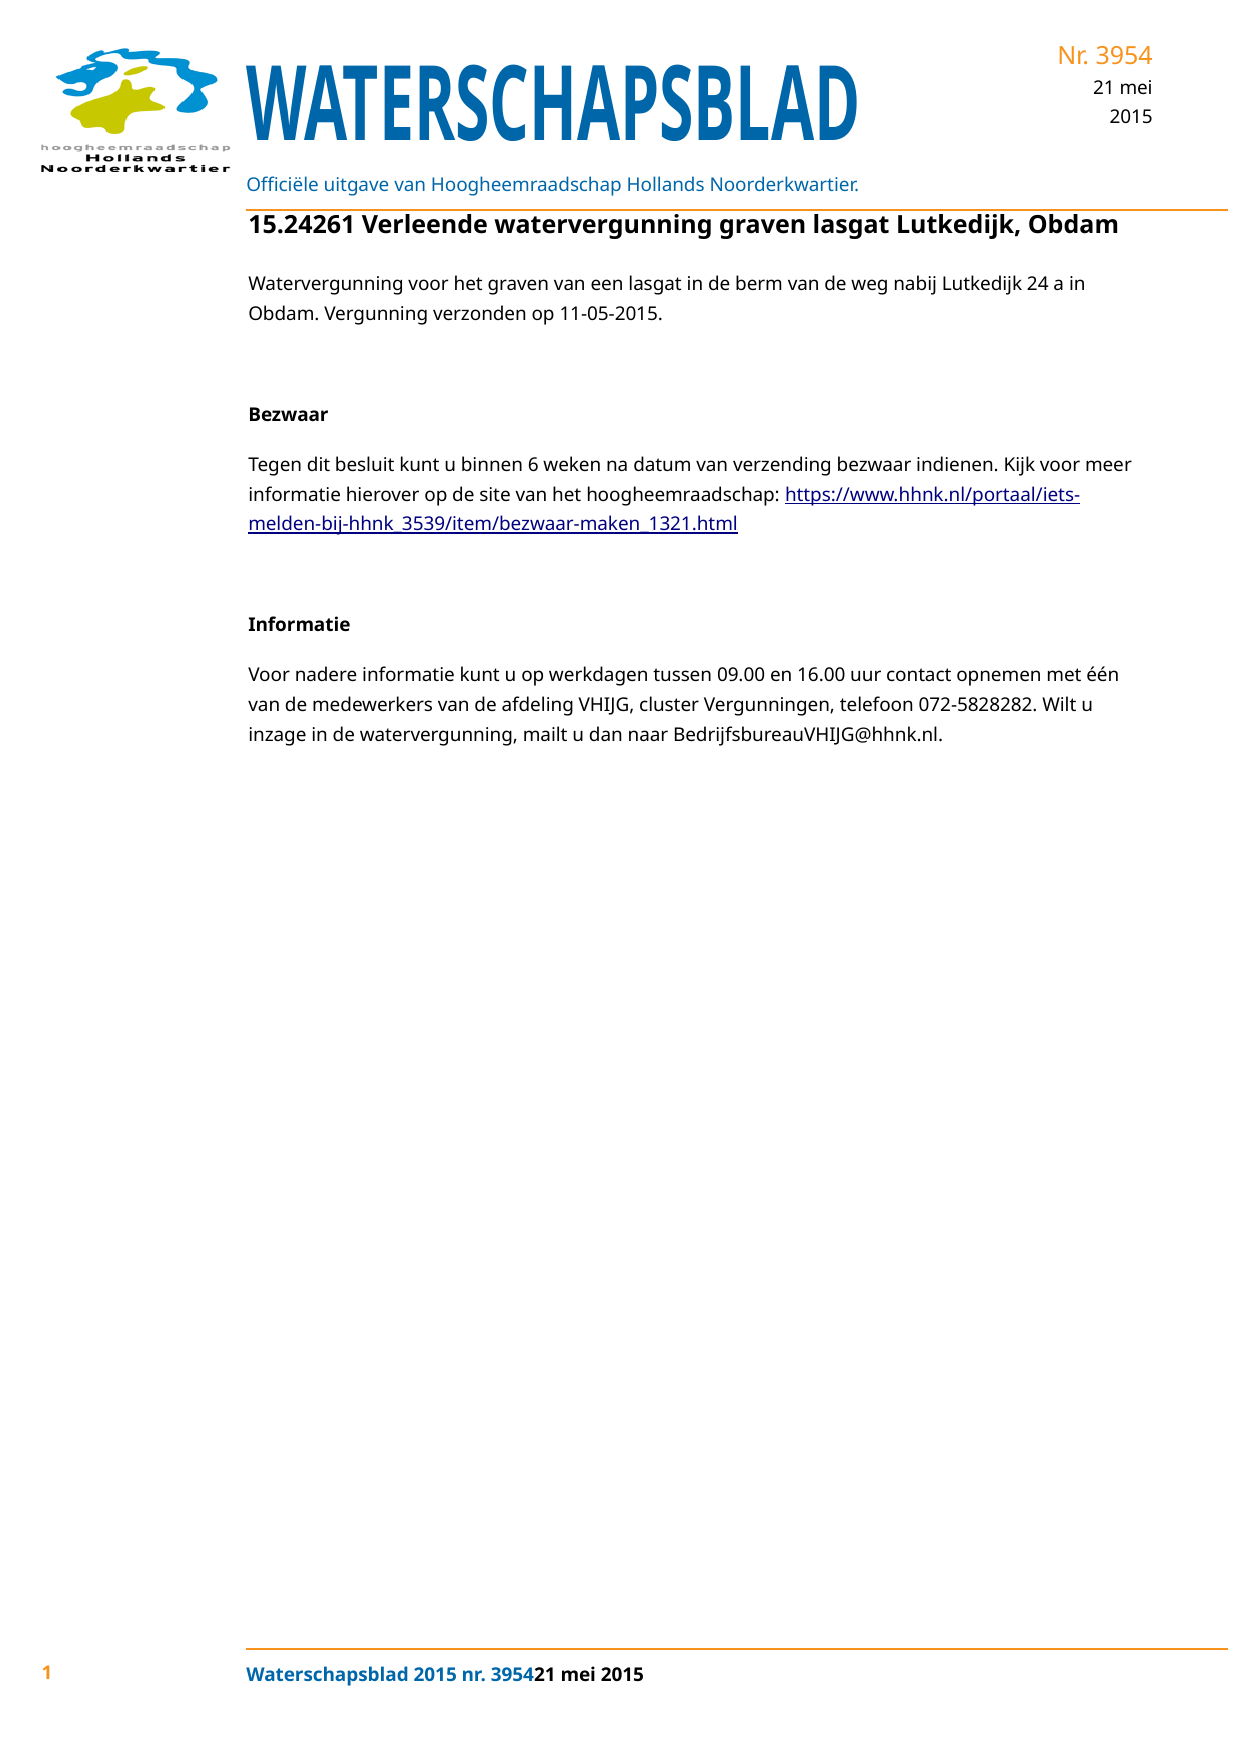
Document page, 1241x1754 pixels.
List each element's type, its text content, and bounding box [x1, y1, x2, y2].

text Bezwaar [248, 401, 1152, 426]
text Watervergunning voor het graven van een lasgat in de berm van de weg nabij Lutkedijk 24 a in Obdam. Vergunning verzonden op 11-05-2015. [248, 270, 1152, 326]
picture [41, 47, 231, 172]
text 15.24261 Verleende watervergunning graven lasgat Lutkedijk, Obdam [248, 211, 1152, 241]
text Voor nadere informatie kunt u op werkdagen tussen 09.00 en 16.00 uur contact opnemen met één van de medewerkers van de afdeling VHIJG, cluster Vergunningen, telefoon 072-5828282. Wilt u inzage in de watervergunning, mailt u dan naar BedrijfsbureauVHIJG@hhnk.nl. [248, 662, 1152, 746]
text Tegen dit besluit kunt u binnen 6 weken na datum van verzending bezwaar indienen. Kijk voor meer informatie hierover op de site van het hoogheemraadschap: https://www.hhnk.nl/portaal/iets-melden-bij-hhnk_3539/item/bezwaar-maken_1321.html [248, 451, 1152, 536]
text Informatie [248, 611, 1152, 637]
